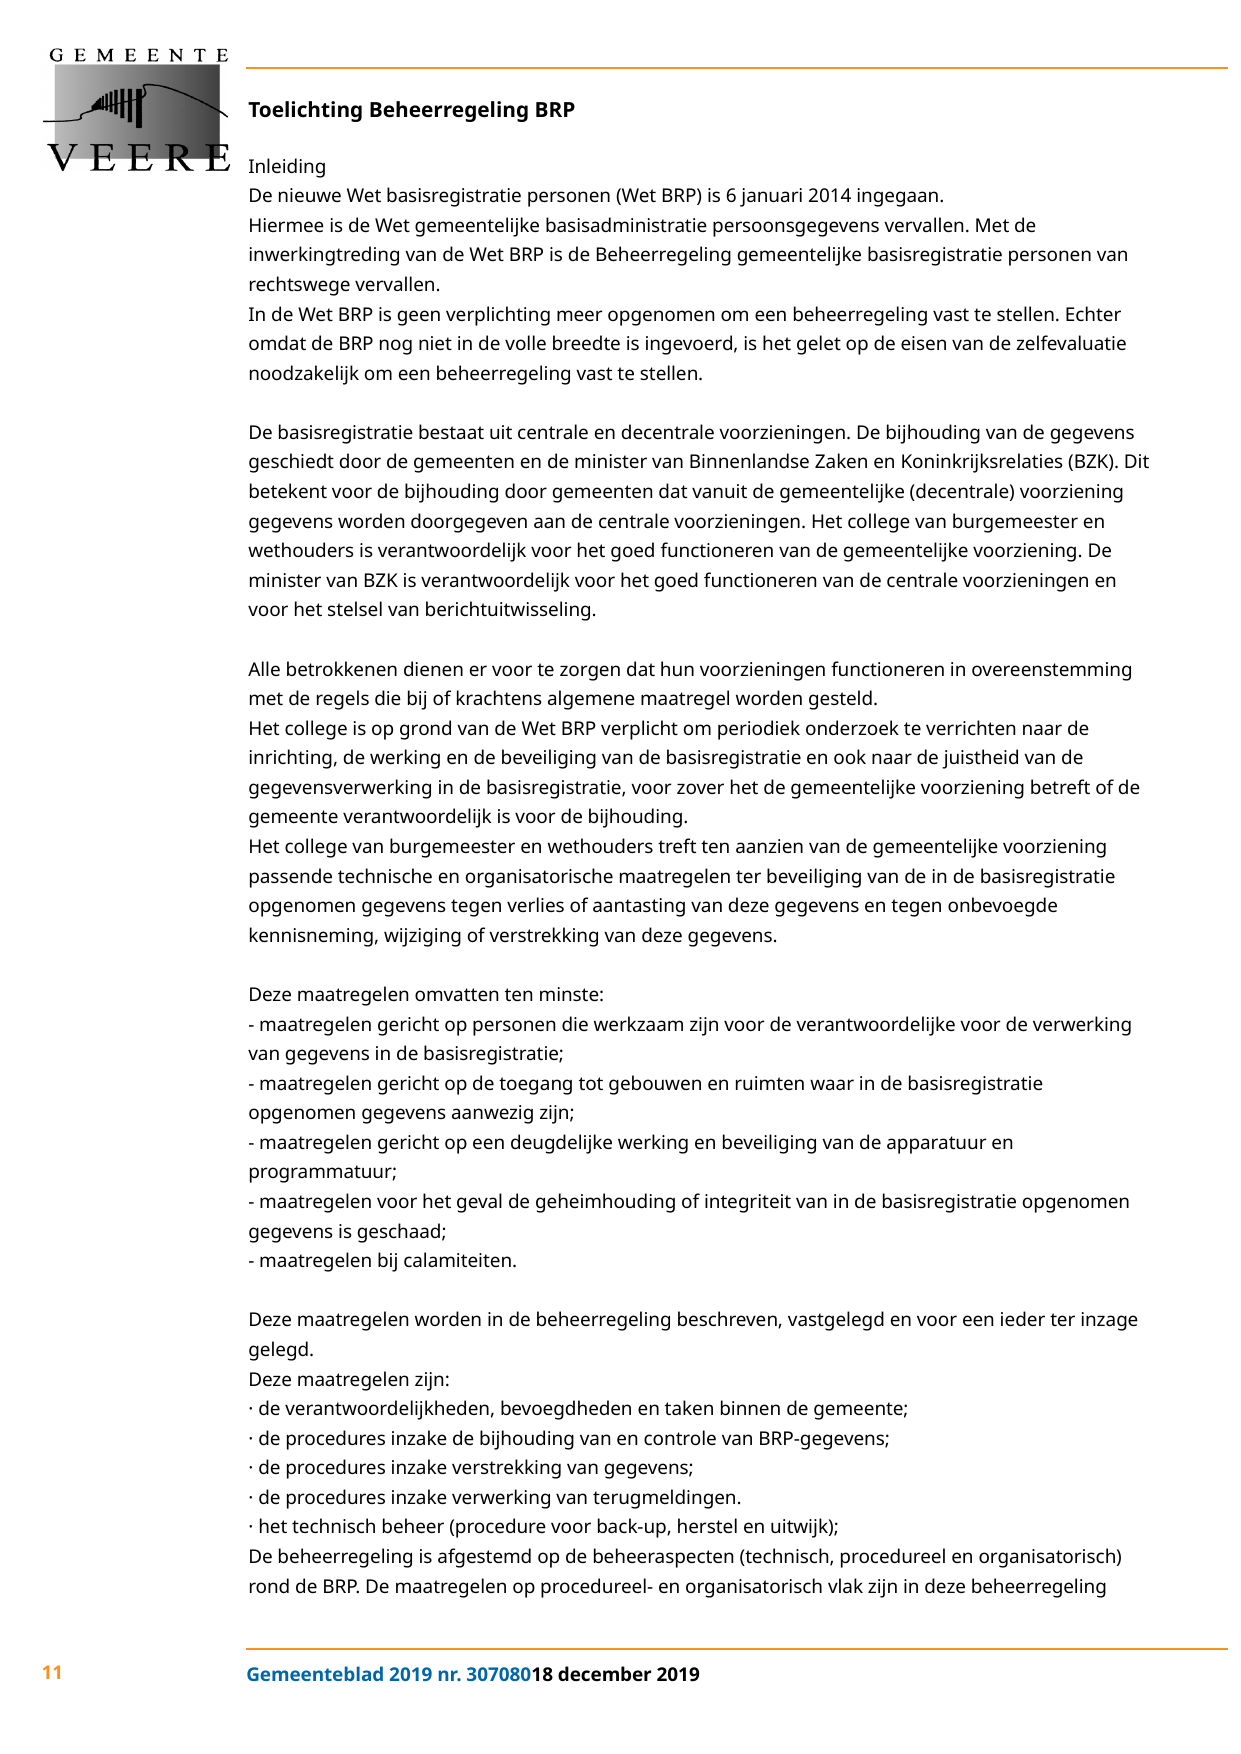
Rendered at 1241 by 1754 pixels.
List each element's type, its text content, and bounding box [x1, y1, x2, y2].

picture [41, 47, 231, 172]
text De basisregistratie bestaat uit centrale en decentrale voorzieningen. De bijhouding van de gegevens geschiedt door de gemeenten en de minister van Binnenlandse Zaken en Koninkrijksrelaties (BZK). Dit betekent voor de bijhouding door gemeenten dat vanuit de gemeentelijke (decentrale) voorziening gegevens worden doorgegeven aan de centrale voorzieningen. Het college van burgemeester en wethouders is verantwoordelijk voor het goed functioneren van de gemeentelijke voorziening. De minister van BZK is verantwoordelijk voor het goed functioneren van de centrale voorzieningen en voor het stelsel van berichtuitwisseling. [248, 419, 1152, 622]
text · de verantwoordelijkheden, bevoegdheden en taken binnen de gemeente; [248, 1395, 1152, 1421]
text Toelichting Beheerregeling BRP [248, 95, 1152, 123]
text Deze maatregelen omvatten ten minste: [248, 981, 1152, 1007]
text - maatregelen voor het geval de geheimhouding of integriteit van in de basisregistratie opgenomen gegevens is geschaad; [248, 1188, 1152, 1244]
text Deze maatregelen zijn: [248, 1366, 1152, 1392]
text - maatregelen gericht op personen die werkzaam zijn voor de verantwoordelijke voor de verwerking van gegevens in de basisregistratie; [248, 1011, 1152, 1066]
text - maatregelen gericht op de toegang tot gebouwen en ruimten waar in de basisregistratie opgenomen gegevens aanwezig zijn; [248, 1070, 1152, 1125]
text · de procedures inzake verwerking van terugmeldingen. [248, 1484, 1152, 1510]
text Het college van burgemeester en wethouders treft ten aanzien van de gemeentelijke voorziening passende technische en organisatorische maatregelen ter beveiliging van de in de basisregistratie opgenomen gegevens tegen verlies of aantasting van deze gegevens en tegen onbevoegde kennisneming, wijziging of verstrekking van deze gegevens. [248, 833, 1152, 948]
text Alle betrokkenen dienen er voor te zorgen dat hun voorzieningen functioneren in overeenstemming met de regels die bij of krachtens algemene maatregel worden gesteld. [248, 656, 1152, 711]
text In de Wet BRP is geen verplichting meer opgenomen om een beheerregeling vast te stellen. Echter omdat de BRP nog niet in de volle breedte is ingevoerd, is het gelet op de eisen van de zelfevaluatie noodzakelijk om een beheerregeling vast te stellen. [248, 301, 1152, 386]
text De beheerregeling is afgestemd op de beheeraspecten (technisch, procedureel en organisatorisch) rond de BRP. De maatregelen op procedureel- en organisatorisch vlak zijn in deze beheerregeling [248, 1543, 1152, 1599]
text Het college is op grond van de Wet BRP verplicht om periodiek onderzoek te verrichten naar de inrichting, de werking en de beveiliging van de basisregistratie en ook naar de juistheid van de gegevensverwerking in de basisregistratie, voor zover het de gemeentelijke voorziening betreft of de gemeente verantwoordelijk is voor de bijhouding. [248, 715, 1152, 829]
text - maatregelen gericht op een deugdelijke werking en beveiliging van de apparatuur en programmatuur; [248, 1129, 1152, 1184]
text De nieuwe Wet basisregistratie personen (Wet BRP) is 6 januari 2014 ingegaan. [248, 182, 1152, 208]
text - maatregelen bij calamiteiten. [248, 1247, 1152, 1273]
text · de procedures inzake de bijhouding van en controle van BRP-gegevens; [248, 1425, 1152, 1451]
text Deze maatregelen worden in de beheerregeling beschreven, vastgelegd en voor een ieder ter inzage gelegd. [248, 1307, 1152, 1362]
text · het technisch beheer (procedure voor back-up, herstel en uitwijk); [248, 1514, 1152, 1539]
text Hiermee is de Wet gemeentelijke basisadministratie persoonsgegevens vervallen. Met de inwerkingtreding van de Wet BRP is de Beheerregeling gemeentelijke basisregistratie personen van rechtswege vervallen. [248, 212, 1152, 297]
text Inleiding [248, 153, 1152, 179]
text · de procedures inzake verstrekking van gegevens; [248, 1454, 1152, 1480]
